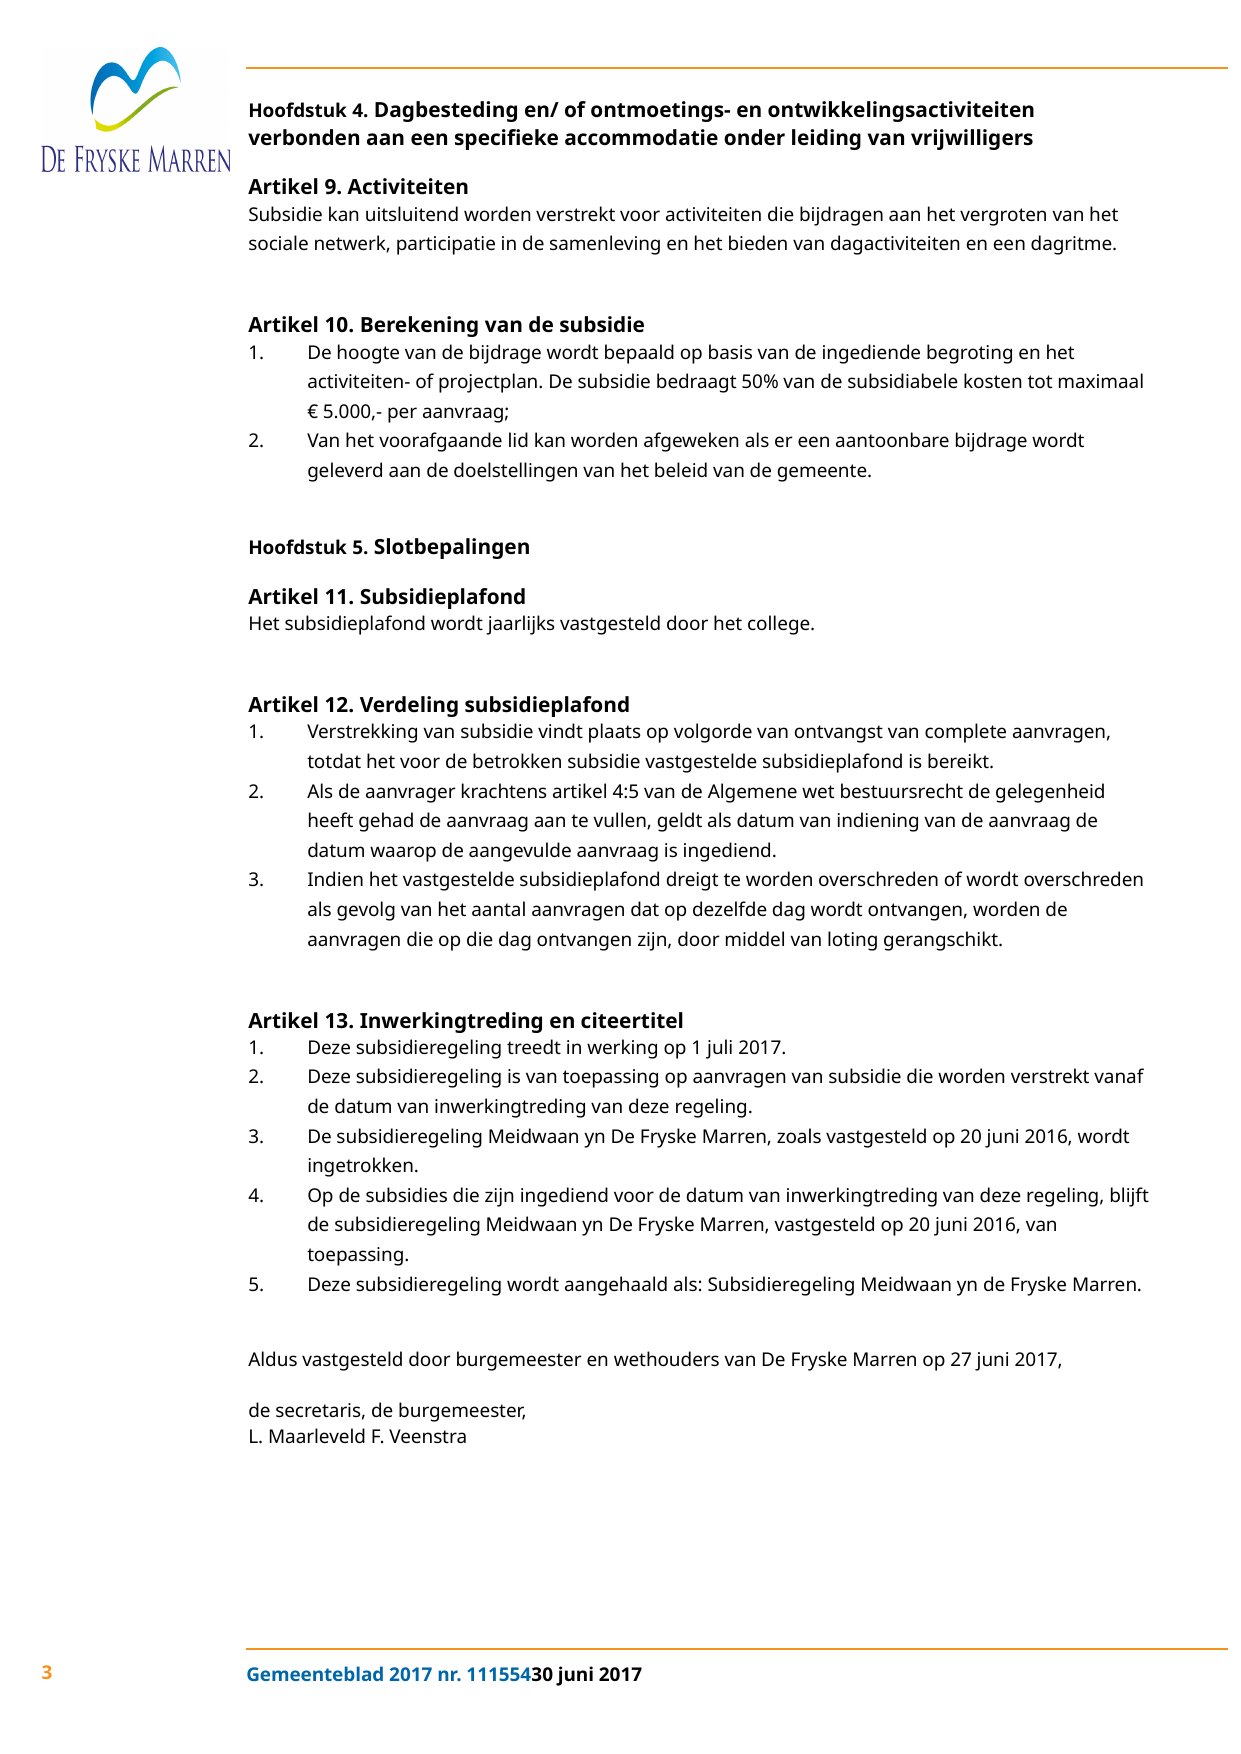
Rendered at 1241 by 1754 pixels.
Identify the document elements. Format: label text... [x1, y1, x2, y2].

text de secretaris, de burgemeester, [248, 1397, 1152, 1423]
text Artikel 11. Subsidieplafond [248, 582, 1152, 610]
list Van het voorafgaande lid kan worden afgeweken als er een aantoonbare bijdrage wordt geleverd aan de doelstellingen van het beleid van de gemeente. [248, 428, 1152, 483]
text Artikel 12. Verdeling subsidieplafond [248, 690, 1152, 719]
text Hoofdstuk 4. Dagbesteding en/ of ontmoetings- en ontwikkelingsactiviteiten verbonden aan een specifieke accommodatie onder leiding van vrijwilligers [248, 95, 1152, 152]
list De subsidieregeling Meidwaan yn De Fryske Marren, zoals vastgesteld op 20 juni 2016, wordt ingetrokken. [248, 1123, 1152, 1178]
text Het subsidieplafond wordt jaarlijks vastgesteld door het college. [248, 610, 1152, 636]
list Als de aanvrager krachtens artikel 4:5 van de Algemene wet bestuursrecht de gelegenheid heeft gehad de aanvraag aan te vullen, geldt als datum van indiening van de aanvraag de datum waarop de aangevulde aanvraag is ingediend. [248, 778, 1152, 863]
text L. Maarleveld F. Veenstra [248, 1423, 1152, 1449]
list De hoogte van de bijdrage wordt bepaald op basis van de ingediende begroting en het activiteiten- of projectplan. De subsidie bedraagt 50% van de subsidiabele kosten tot maximaal € 5.000,- per aanvraag; [248, 339, 1152, 424]
text Hoofdstuk 5. Slotbepalingen [248, 532, 1152, 561]
list Indien het vastgestelde subsidieplafond dreigt te worden overschreden of wordt overschreden als gevolg van het aantal aanvragen dat op dezelfde dag wordt ontvangen, worden de aanvragen die op die dag ontvangen zijn, door middel van loting gerangschikt. [248, 867, 1152, 951]
list Op de subsidies die zijn ingediend voor de datum van inwerkingtreding van deze regeling, blijft de subsidieregeling Meidwaan yn De Fryske Marren, vastgesteld op 20 juni 2016, van toepassing. [248, 1182, 1152, 1267]
picture [41, 47, 231, 172]
list Deze subsidieregeling wordt aangehaald als: Subsidieregeling Meidwaan yn de Fryske Marren. [248, 1271, 1152, 1297]
text Artikel 10. Berekening van de subsidie [248, 311, 1152, 339]
list Deze subsidieregeling is van toepassing op aanvragen van subsidie die worden verstrekt vanaf de datum van inwerkingtreding van deze regeling. [248, 1064, 1152, 1119]
text Artikel 13. Inwerkingtreding en citeertitel [248, 1006, 1152, 1034]
list Deze subsidieregeling treedt in werking op 1 juli 2017. [248, 1034, 1152, 1060]
text Subsidie kan uitsluitend worden verstrekt voor activiteiten die bijdragen aan het vergroten van het sociale netwerk, participatie in de samenleving en het bieden van dagactiviteiten en een dagritme. [248, 201, 1152, 256]
text Aldus vastgesteld door burgemeester en wethouders van De Fryske Marren op 27 juni 2017, [248, 1346, 1152, 1372]
text Artikel 9. Activiteiten [248, 172, 1152, 201]
list Verstrekking van subsidie vindt plaats op volgorde van ontvangst van complete aanvragen, totdat het voor de betrokken subsidie vastgestelde subsidieplafond is bereikt. [248, 719, 1152, 774]
